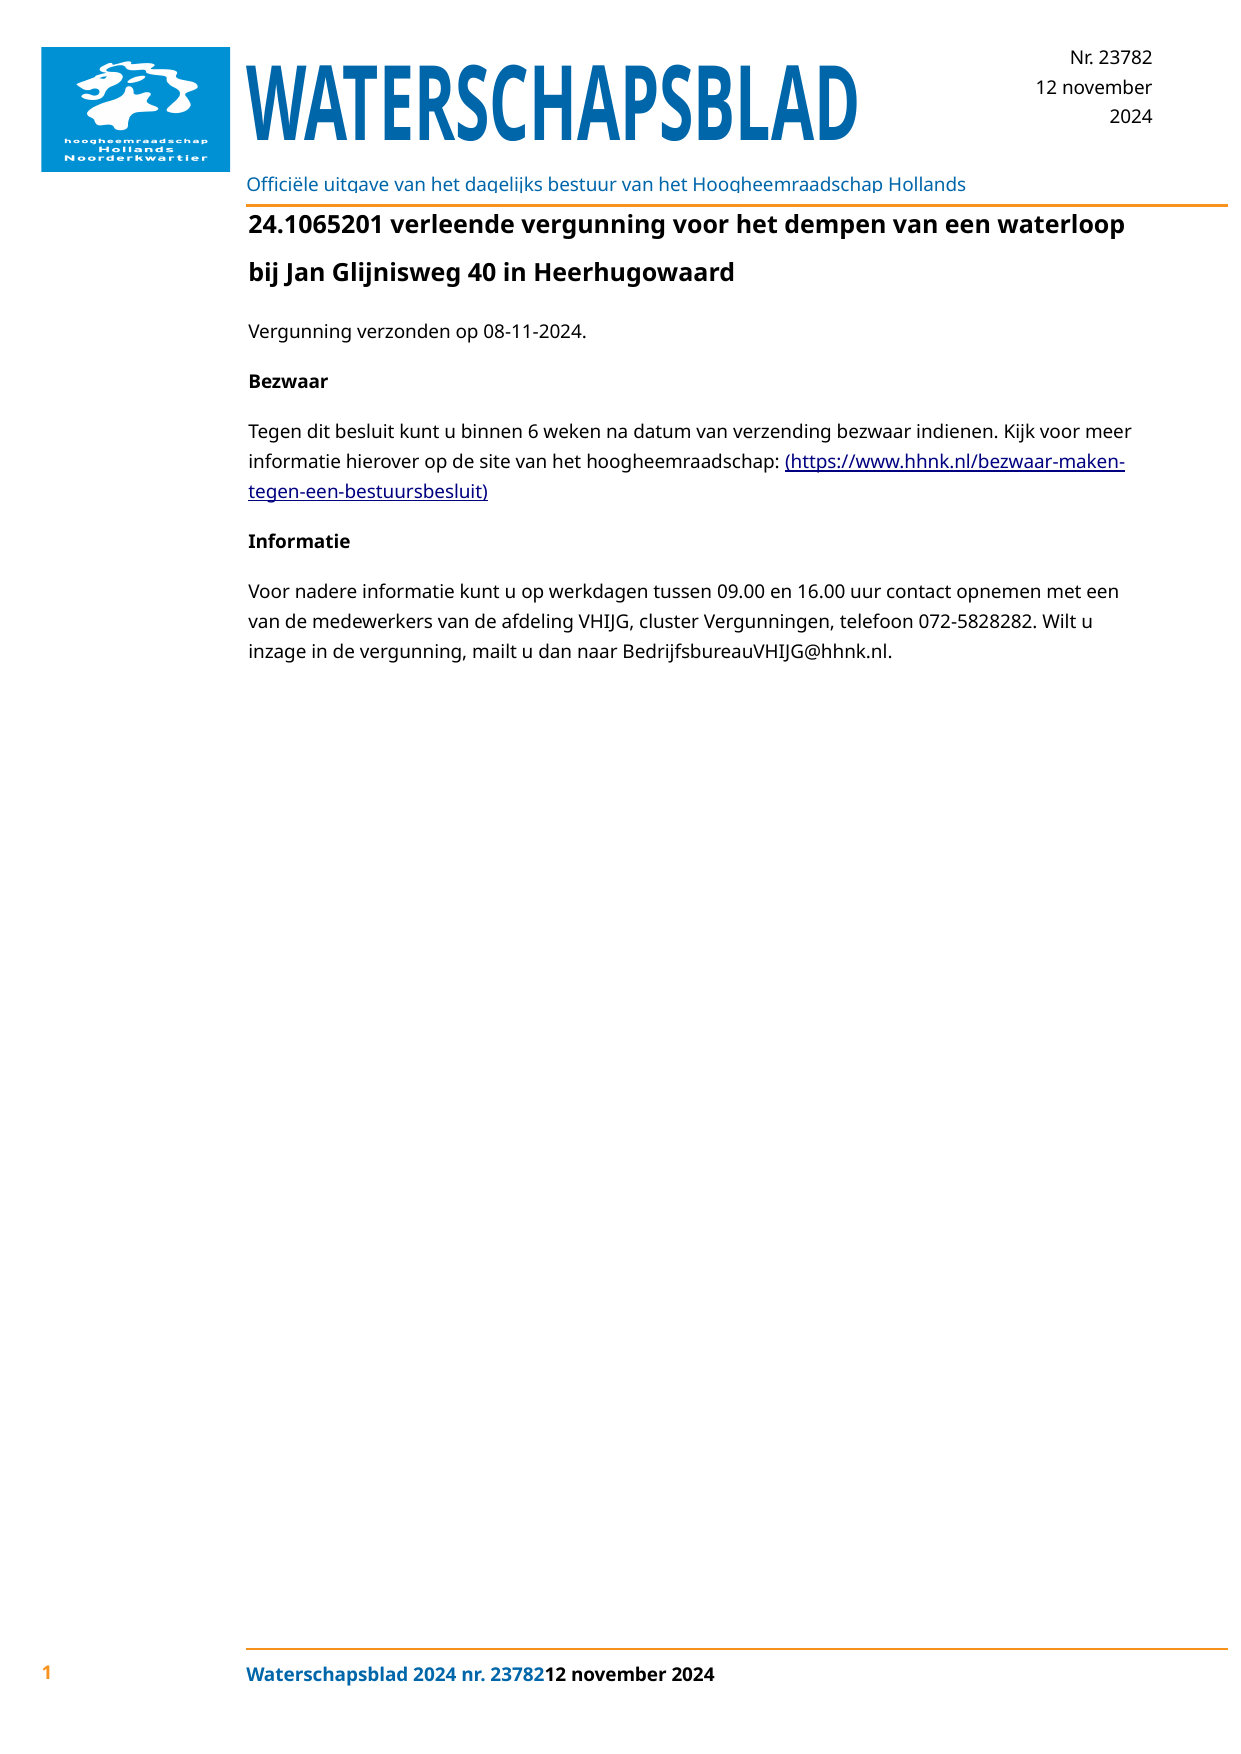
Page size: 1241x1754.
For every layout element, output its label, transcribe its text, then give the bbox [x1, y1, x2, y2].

text Informatie [248, 528, 1152, 554]
picture [118, 62, 197, 112]
picture [129, 76, 144, 82]
picture [78, 64, 122, 99]
picture [88, 87, 157, 130]
text Voor nadere informatie kunt u op werkdagen tussen 09.00 en 16.00 uur contact opnemen met een van de medewerkers van de afdeling VHIJG, cluster Vergunningen, telefoon 072-5828282. Wilt u inzage in de vergunning, mailt u dan naar BedrijfsbureauVHIJG@hhnk.nl. [248, 579, 1152, 664]
text Bezwaar [248, 368, 1152, 394]
text 24.1065201 verleende vergunning voor het dempen van een waterloop bij Jan Glijnisweg 40 in Heerhugowaard [248, 207, 1152, 288]
text Vergunning verzonden op 08-11-2024. [248, 318, 1152, 344]
text Tegen dit besluit kunt u binnen 6 weken na datum van verzending bezwaar indienen. Kijk voor meer informatie hierover op de site van het hoogheemraadschap: (https://www.hhnk.nl/bezwaar-maken-tegen-een-bestuursbesluit) [248, 419, 1152, 504]
